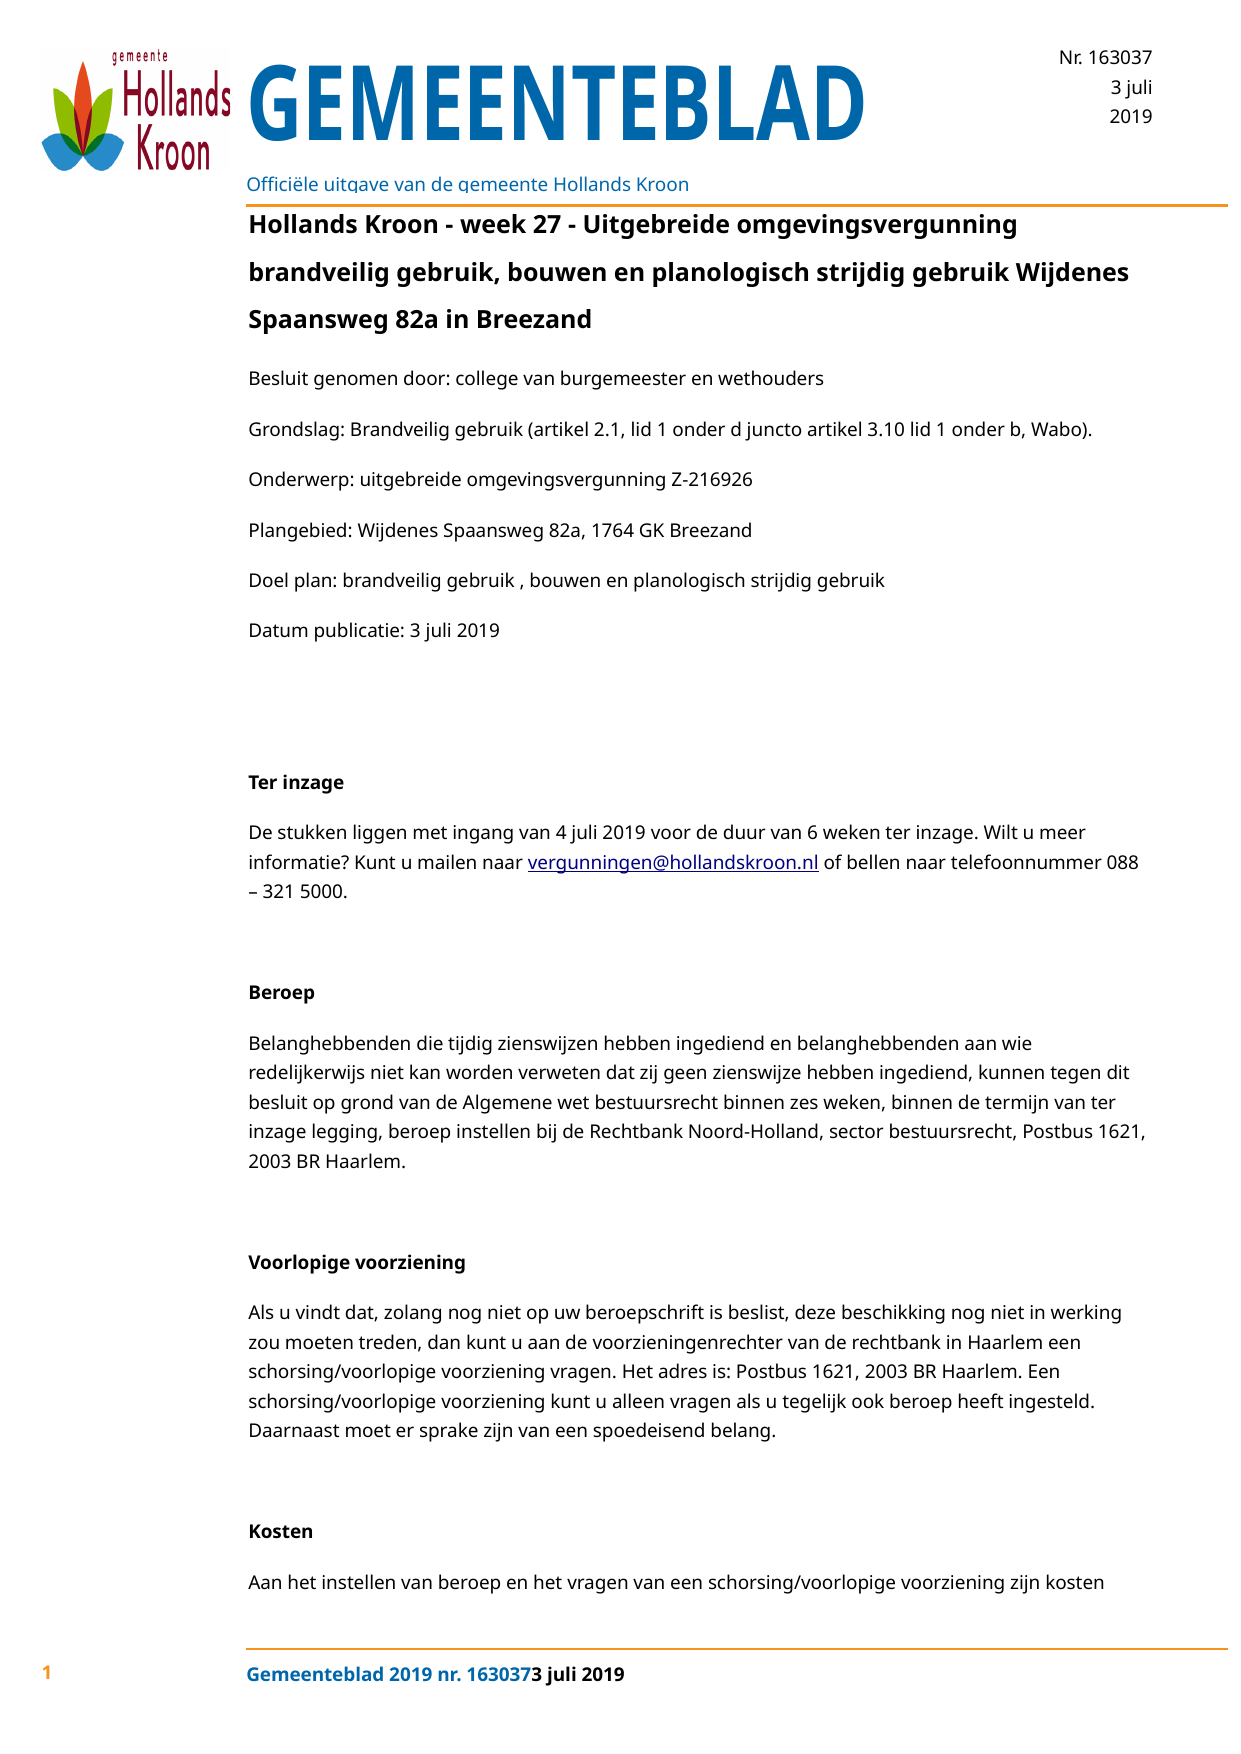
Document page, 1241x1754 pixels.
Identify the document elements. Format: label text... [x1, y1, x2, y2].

text Belanghebbenden die tijdig zienswijzen hebben ingediend en belanghebbenden aan wie redelijkerwijs niet kan worden verweten dat zij geen zienswijze hebben ingediend, kunnen tegen dit besluit op grond van de Algemene wet bestuursrecht binnen zes weken, binnen de termijn van ter inzage legging, beroep instellen bij de Rechtbank Noord-Holland, sector bestuursrecht, Postbus 1621, 2003 BR Haarlem. [248, 1030, 1152, 1174]
text Grondslag: Brandveilig gebruik (artikel 2.1, lid 1 onder d juncto artikel 3.10 lid 1 onder b, Wabo). [248, 416, 1152, 442]
text Datum publicatie: 3 juli 2019 [248, 618, 1152, 643]
text Voorlopige voorziening [248, 1249, 1152, 1274]
text Als u vindt dat, zolang nog niet op uw beroepschrift is beslist, deze beschikking nog niet in werking zou moeten treden, dan kunt u aan de voorzieningenrechter van de rechtbank in Haarlem een schorsing/voorlopige voorziening vragen. Het adres is: Postbus 1621, 2003 BR Haarlem. Een schorsing/voorlopige voorziening kunt u alleen vragen als u tegelijk ook beroep heeft ingesteld. Daarnaast moet er sprake zijn van een spoedeisend belang. [248, 1299, 1152, 1443]
text Ter inzage [248, 769, 1152, 794]
text Aan het instellen van beroep en het vragen van een schorsing/voorlopige voorziening zijn kosten [248, 1569, 1152, 1594]
text Onderwerp: uitgebreide omgevingsvergunning Z-216926 [248, 466, 1152, 492]
text Besluit genomen door: college van burgemeester en wethouders [248, 366, 1152, 391]
text Kosten [248, 1518, 1152, 1544]
picture [41, 47, 231, 172]
text Beroep [248, 979, 1152, 1005]
text De stukken liggen met ingang van 4 juli 2019 voor de duur van 6 weken ter inzage. Wilt u meer informatie? Kunt u mailen naar vergunningen@hollandskroon.nl of bellen naar telefoonnummer 088 – 321 5000. [248, 819, 1152, 904]
text Hollands Kroon - week 27 - Uitgebreide omgevingsvergunning brandveilig gebruik, bouwen en planologisch strijdig gebruik Wijdenes Spaansweg 82a in Breezand [248, 207, 1152, 336]
text Plangebied: Wijdenes Spaansweg 82a, 1764 GK Breezand [248, 517, 1152, 542]
text Doel plan: brandveilig gebruik , bouwen en planologisch strijdig gebruik [248, 567, 1152, 593]
